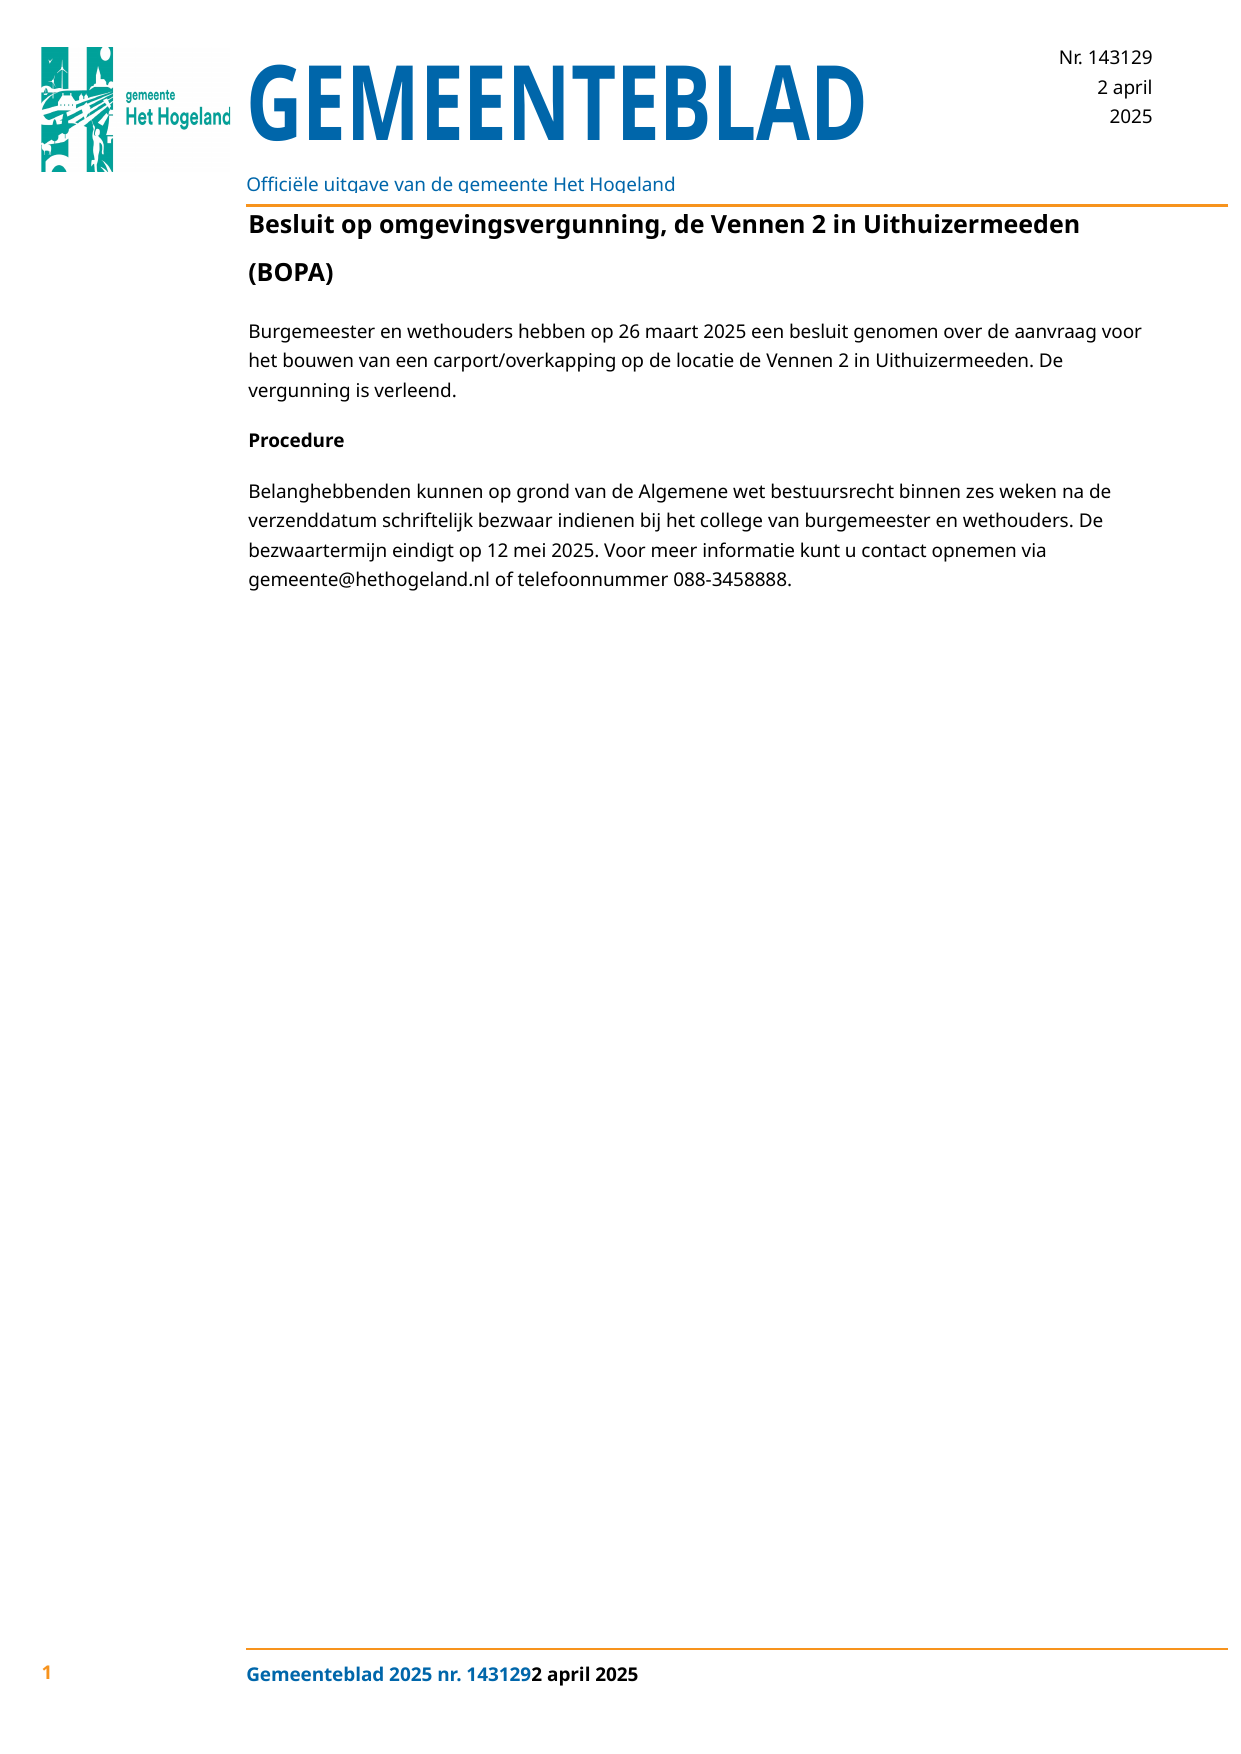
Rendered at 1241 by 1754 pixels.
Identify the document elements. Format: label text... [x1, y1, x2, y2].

text Belanghebbenden kunnen op grond van de Algemene wet bestuursrecht binnen zes weken na de verzenddatum schriftelijk bezwaar indienen bij het college van burgemeester en wethouders. De bezwaartermijn eindigt op 12 mei 2025. Voor meer informatie kunt u contact opnemen via gemeente@hethogeland.nl of telefoonnummer 088-3458888. [248, 478, 1152, 592]
text Burgemeester en wethouders hebben op 26 maart 2025 een besluit genomen over de aanvraag voor het bouwen van een carport/overkapping op de locatie de Vennen 2 in Uithuizermeeden. De vergunning is verleend. [248, 318, 1152, 403]
text Procedure [248, 427, 1152, 453]
text Besluit op omgevingsvergunning, de Vennen 2 in Uithuizermeeden (BOPA) [248, 207, 1152, 288]
picture [41, 47, 231, 172]
